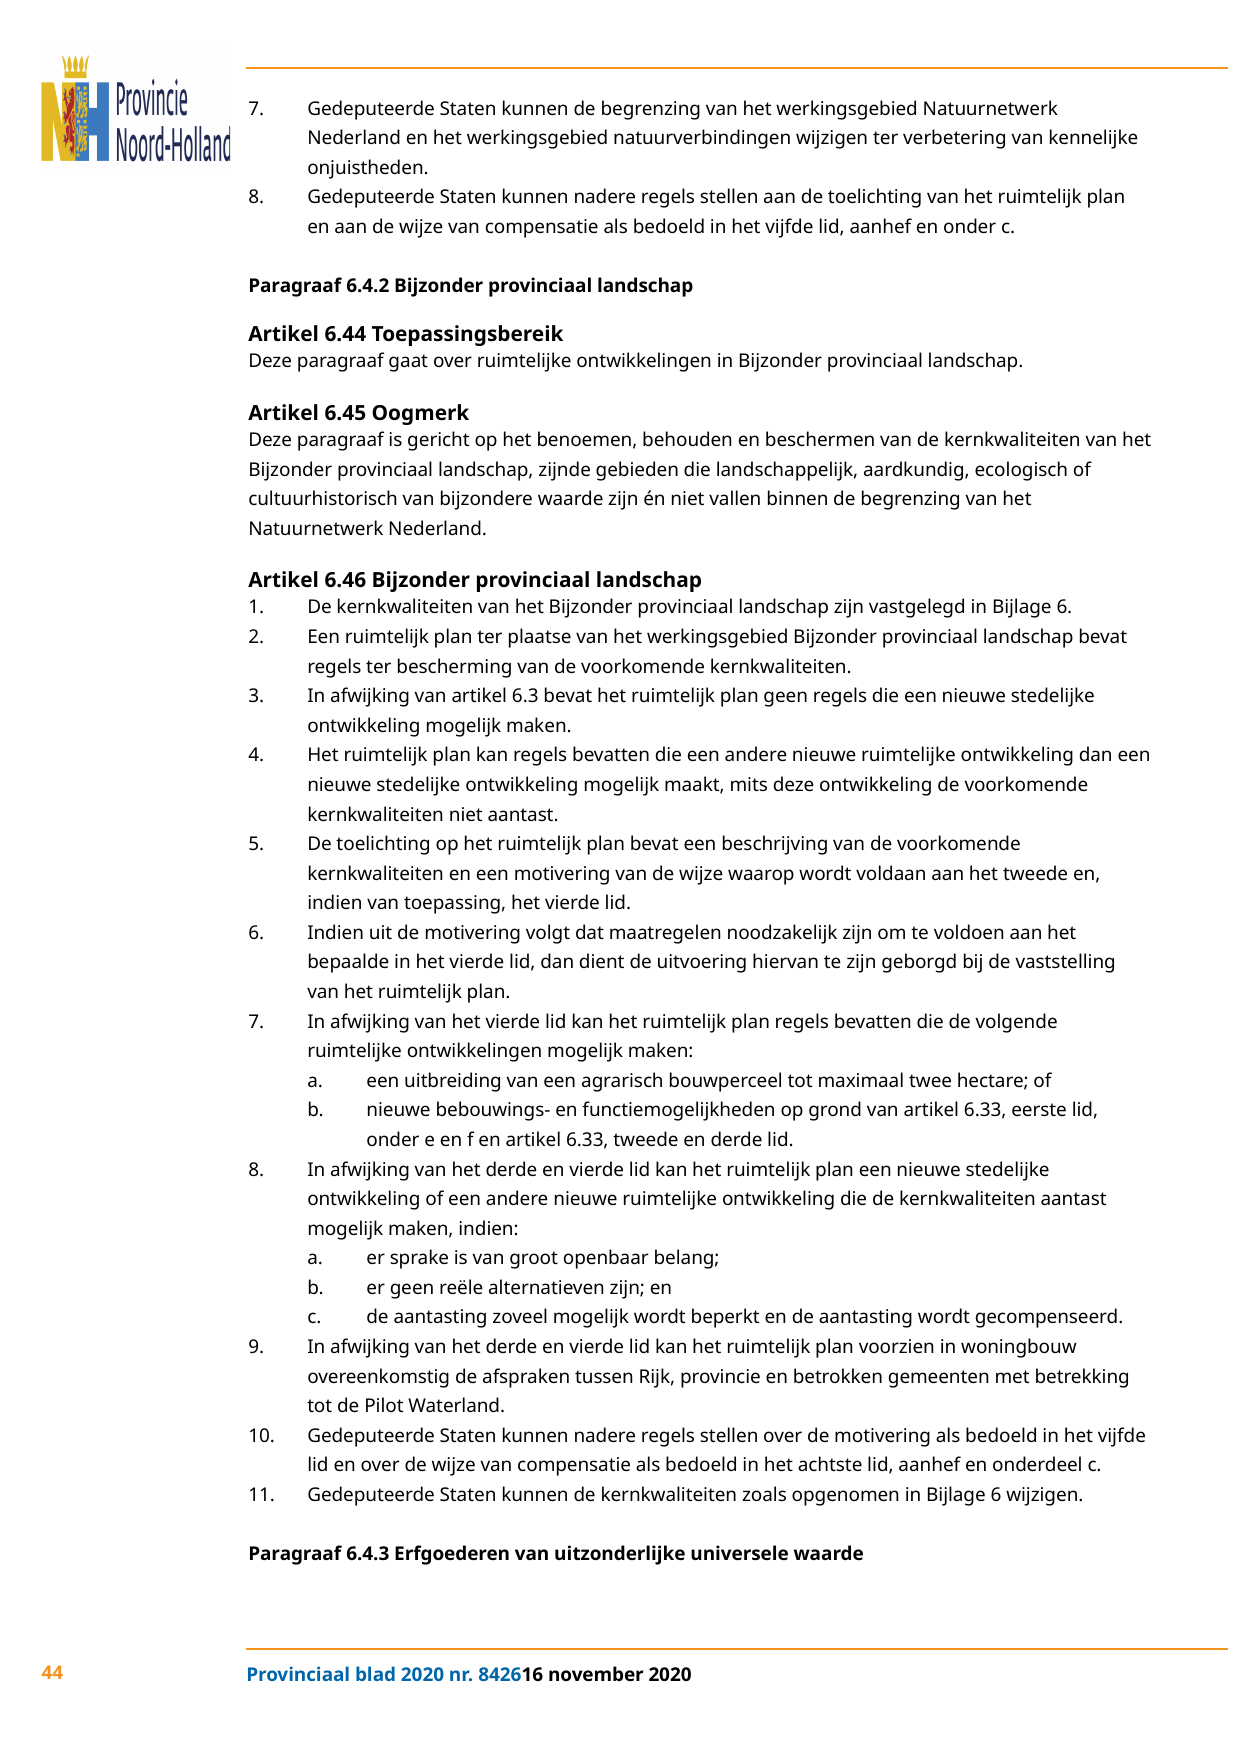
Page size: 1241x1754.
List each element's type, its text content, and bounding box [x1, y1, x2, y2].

list De toelichting op het ruimtelijk plan bevat een beschrijving van de voorkomende kernkwaliteiten en een motivering van de wijze waarop wordt voldaan aan het tweede en, indien van toepassing, het vierde lid. [248, 830, 1152, 915]
list Gedeputeerde Staten kunnen de begrenzing van het werkingsgebied Natuurnetwerk Nederland en het werkingsgebied natuurverbindingen wijzigen ter verbetering van kennelijke onjuistheden. [248, 95, 1152, 180]
list In afwijking van het vierde lid kan het ruimtelijk plan regels bevatten die de volgende ruimtelijke ontwikkelingen mogelijk maken: [248, 1008, 1152, 1063]
text Artikel 6.46 Bijzonder provinciaal landschap [248, 565, 1152, 594]
list Gedeputeerde Staten kunnen nadere regels stellen aan de toelichting van het ruimtelijk plan en aan de wijze van compensatie als bedoeld in het vijfde lid, aanhef en onder c. [248, 183, 1152, 239]
list In afwijking van artikel 6.3 bevat het ruimtelijk plan geen regels die een nieuwe stedelijke ontwikkeling mogelijk maken. [248, 682, 1152, 738]
list Indien uit de motivering volgt dat maatregelen noodzakelijk zijn om te voldoen aan het bepaalde in het vierde lid, dan dient de uitvoering hiervan te zijn geborgd bij de vaststelling van het ruimtelijk plan. [248, 919, 1152, 1004]
text Paragraaf 6.4.3 Erfgoederen van uitzonderlijke universele waarde [248, 1540, 1152, 1566]
text Deze paragraaf is gericht op het benoemen, behouden en beschermen van de kernkwaliteiten van het Bijzonder provinciaal landschap, zijnde gebieden die landschappelijk, aardkundig, ecologisch of cultuurhistorisch van bijzondere waarde zijn én niet vallen binnen de begrenzing van het Natuurnetwerk Nederland. [248, 426, 1152, 541]
list Een ruimtelijk plan ter plaatse van het werkingsgebied Bijzonder provinciaal landschap bevat regels ter bescherming van de voorkomende kernkwaliteiten. [248, 623, 1152, 679]
list Het ruimtelijk plan kan regels bevatten die een andere nieuwe ruimtelijke ontwikkeling dan een nieuwe stedelijke ontwikkeling mogelijk maakt, mits deze ontwikkeling de voorkomende kernkwaliteiten niet aantast. [248, 742, 1152, 827]
list De kernkwaliteiten van het Bijzonder provinciaal landschap zijn vastgelegd in Bijlage 6. [248, 594, 1152, 619]
list In afwijking van het derde en vierde lid kan het ruimtelijk plan een nieuwe stedelijke ontwikkeling of een andere nieuwe ruimtelijke ontwikkeling die de kernkwaliteiten aantast mogelijk maken, indien: [248, 1156, 1152, 1241]
list Gedeputeerde Staten kunnen de kernkwaliteiten zoals opgenomen in Bijlage 6 wijzigen. [248, 1481, 1152, 1507]
text Artikel 6.45 Oogmerk [248, 398, 1152, 426]
list de aantasting zoveel mogelijk wordt beperkt en de aantasting wordt gecompenseerd. [307, 1304, 1152, 1329]
list nieuwe bebouwings- en functiemogelijkheden op grond van artikel 6.33, eerste lid, onder e en f en artikel 6.33, tweede en derde lid. [307, 1097, 1152, 1152]
text Deze paragraaf gaat over ruimtelijke ontwikkelingen in Bijzonder provinciaal landschap. [248, 347, 1152, 373]
list In afwijking van het derde en vierde lid kan het ruimtelijk plan voorzien in woningbouw overeenkomstig de afspraken tussen Rijk, provincie en betrokken gemeenten met betrekking tot de Pilot Waterland. [248, 1333, 1152, 1418]
list er sprake is van groot openbaar belang; [307, 1244, 1152, 1270]
list een uitbreiding van een agrarisch bouwperceel tot maximaal twee hectare; of [307, 1067, 1152, 1093]
text Paragraaf 6.4.2 Bijzonder provinciaal landschap [248, 272, 1152, 298]
text Artikel 6.44 Toepassingsbereik [248, 319, 1152, 347]
list er geen reële alternatieven zijn; en [307, 1274, 1152, 1300]
list Gedeputeerde Staten kunnen nadere regels stellen over de motivering als bedoeld in het vijfde lid en over de wijze van compensatie als bedoeld in het achtste lid, aanhef en onderdeel c. [248, 1422, 1152, 1477]
picture [41, 47, 231, 172]
